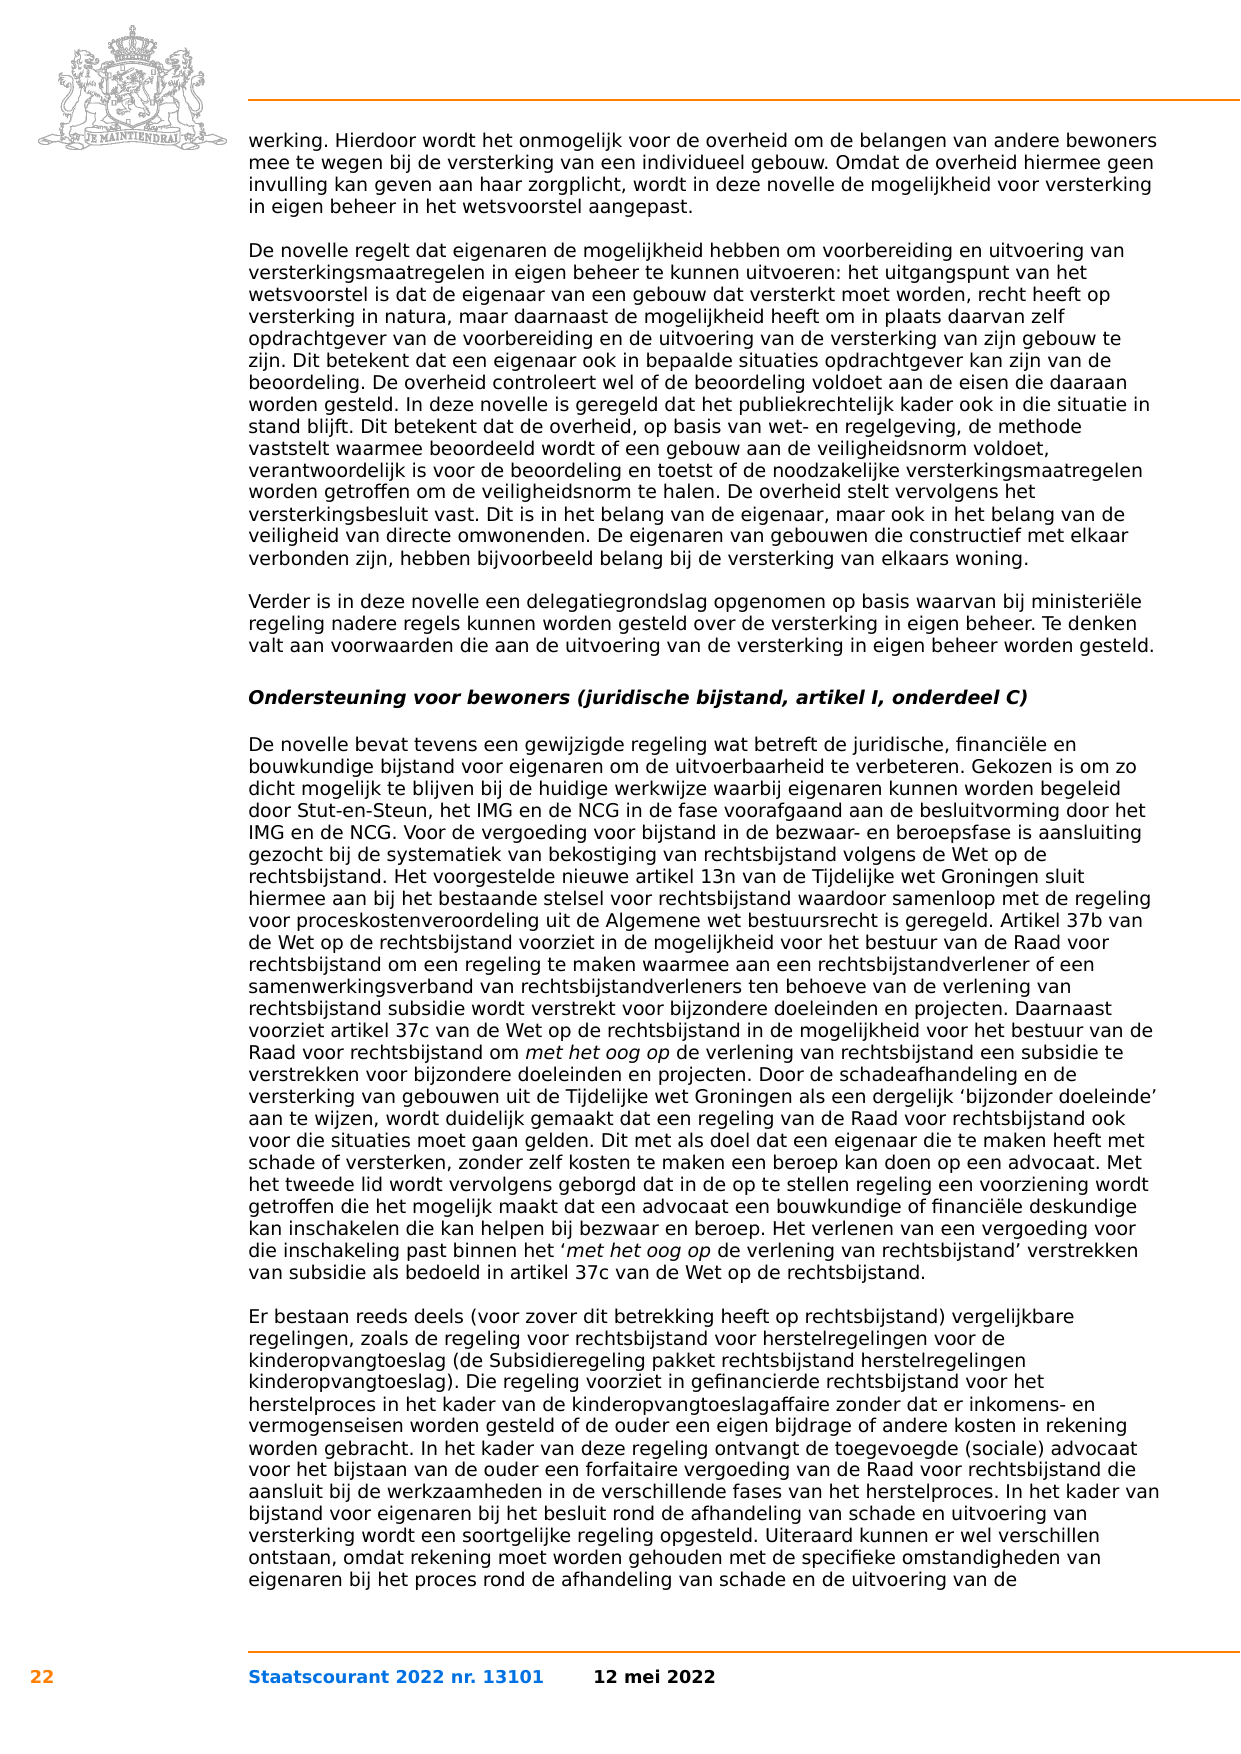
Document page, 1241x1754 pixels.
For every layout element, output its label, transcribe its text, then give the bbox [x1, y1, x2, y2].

picture [38, 25, 227, 150]
subtitle Ondersteuning voor bewoners (juridische bijstand, artikel I, onderdeel C) [248, 687, 1163, 709]
text Verder is in deze novelle een delegatiegrondslag opgenomen op basis waarvan bij ministeriële regeling nadere regels kunnen worden gesteld over de versterking in eigen beheer. Te denken valt aan voorwaarden die aan de uitvoering van de versterking in eigen beheer worden gesteld. [248, 591, 1163, 657]
text De novelle regelt dat eigenaren de mogelijkheid hebben om voorbereiding en uitvoering van versterkingsmaatregelen in eigen beheer te kunnen uitvoeren: het uitgangspunt van het wetsvoorstel is dat de eigenaar van een gebouw dat versterkt moet worden, recht heeft op versterking in natura, maar daarnaast de mogelijkheid heeft om in plaats daarvan zelf opdrachtgever van de voorbereiding en de uitvoering van de versterking van zijn gebouw te zijn. Dit betekent dat een eigenaar ook in bepaalde situaties opdrachtgever kan zijn van de beoordeling. De overheid controleert wel of de beoordeling voldoet aan de eisen die daaraan worden gesteld. In deze novelle is geregeld dat het publiekrechtelijk kader ook in die situatie in stand blijft. Dit betekent dat de overheid, op basis van wet- en regelgeving, de methode vaststelt waarmee beoordeeld wordt of een gebouw aan de veiligheidsnorm voldoet, verantwoordelijk is voor de beoordeling en toetst of de noodzakelijke versterkingsmaatregelen worden getroffen om de veiligheidsnorm te halen. De overheid stelt vervolgens het versterkingsbesluit vast. Dit is in het belang van de eigenaar, maar ook in het belang van de veiligheid van directe omwonenden. De eigenaren van gebouwen die constructief met elkaar verbonden zijn, hebben bijvoorbeeld belang bij de versterking van elkaars woning. [248, 240, 1163, 569]
text Er bestaan reeds deels (voor zover dit betrekking heeft op rechtsbijstand) vergelijkbare regelingen, zoals de regeling voor rechtsbijstand voor herstelregelingen voor de kinderopvangtoeslag (de Subsidieregeling pakket rechtsbijstand herstelregelingen kinderopvangtoeslag). Die regeling voorziet in gefinancierde rechtsbijstand voor het herstelproces in het kader van de kinderopvangtoeslagaffaire zonder dat er inkomens- en vermogenseisen worden gesteld of de ouder een eigen bijdrage of andere kosten in rekening worden gebracht. In het kader van deze regeling ontvangt de toegevoegde (sociale) advocaat voor het bijstaan van de ouder een forfaitaire vergoeding van de Raad voor rechtsbijstand die aansluit bij de werkzaamheden in de verschillende fases van het herstelproces. In het kader van bijstand voor eigenaren bij het besluit rond de afhandeling van schade en uitvoering van versterking wordt een soortgelijke regeling opgesteld. Uiteraard kunnen er wel verschillen ontstaan, omdat rekening moet worden gehouden met de specifieke omstandigheden van eigenaren bij het proces rond de afhandeling van schade en de uitvoering van de [248, 1306, 1163, 1591]
text werking. Hierdoor wordt het onmogelijk voor de overheid om de belangen van andere bewoners mee te wegen bij de versterking van een individueel gebouw. Omdat de overheid hiermee geen invulling kan geven aan haar zorgplicht, wordt in deze novelle de mogelijkheid voor versterking in eigen beheer in het wetsvoorstel aangepast. [248, 130, 1163, 218]
text De novelle bevat tevens een gewijzigde regeling wat betreft de juridische, financiële en bouwkundige bijstand voor eigenaren om de uitvoerbaarheid te verbeteren. Gekozen is om zo dicht mogelijk te blijven bij de huidige werkwijze waarbij eigenaren kunnen worden begeleid door Stut-en-Steun, het IMG en de NCG in de fase voorafgaand aan de besluitvorming door het IMG en de NCG. Voor de vergoeding voor bijstand in de bezwaar- en beroepsfase is aansluiting gezocht bij de systematiek van bekostiging van rechtsbijstand volgens de Wet op de rechtsbijstand. Het voorgestelde nieuwe artikel 13n van de Tijdelijke wet Groningen sluit hiermee aan bij het bestaande stelsel voor rechtsbijstand waardoor samenloop met de regeling voor proceskostenveroordeling uit de Algemene wet bestuursrecht is geregeld. Artikel 37b van de Wet op de rechtsbijstand voorziet in de mogelijkheid voor het bestuur van de Raad voor rechtsbijstand om een regeling te maken waarmee aan een rechtsbijstandverlener of een samenwerkingsverband van rechtsbijstandverleners ten behoeve van de verlening van rechtsbijstand subsidie wordt verstrekt voor bijzondere doeleinden en projecten. Daarnaast voorziet artikel 37c van de Wet op de rechtsbijstand in de mogelijkheid voor het bestuur van de Raad voor rechtsbijstand om met het oog op de verlening van rechtsbijstand een subsidie te verstrekken voor bijzondere doeleinden en projecten. Door de schadeafhandeling en de versterking van gebouwen uit de Tijdelijke wet Groningen als een dergelijk ‘bijzonder doeleinde’ aan te wijzen, wordt duidelijk gemaakt dat een regeling van de Raad voor rechtsbijstand ook voor die situaties moet gaan gelden. Dit met als doel dat een eigenaar die te maken heeft met schade of versterken, zonder zelf kosten te maken een beroep kan doen op een advocaat. Met het tweede lid wordt vervolgens geborgd dat in de op te stellen regeling een voorziening wordt getroffen die het mogelijk maakt dat een advocaat een bouwkundige of financiële deskundige kan inschakelen die kan helpen bij bezwaar en beroep. Het verlenen van een vergoeding voor die inschakeling past binnen het ‘met het oog op de verlening van rechtsbijstand’ verstrekken van subsidie als bedoeld in artikel 37c van de Wet op de rechtsbijstand. [248, 734, 1163, 1284]
